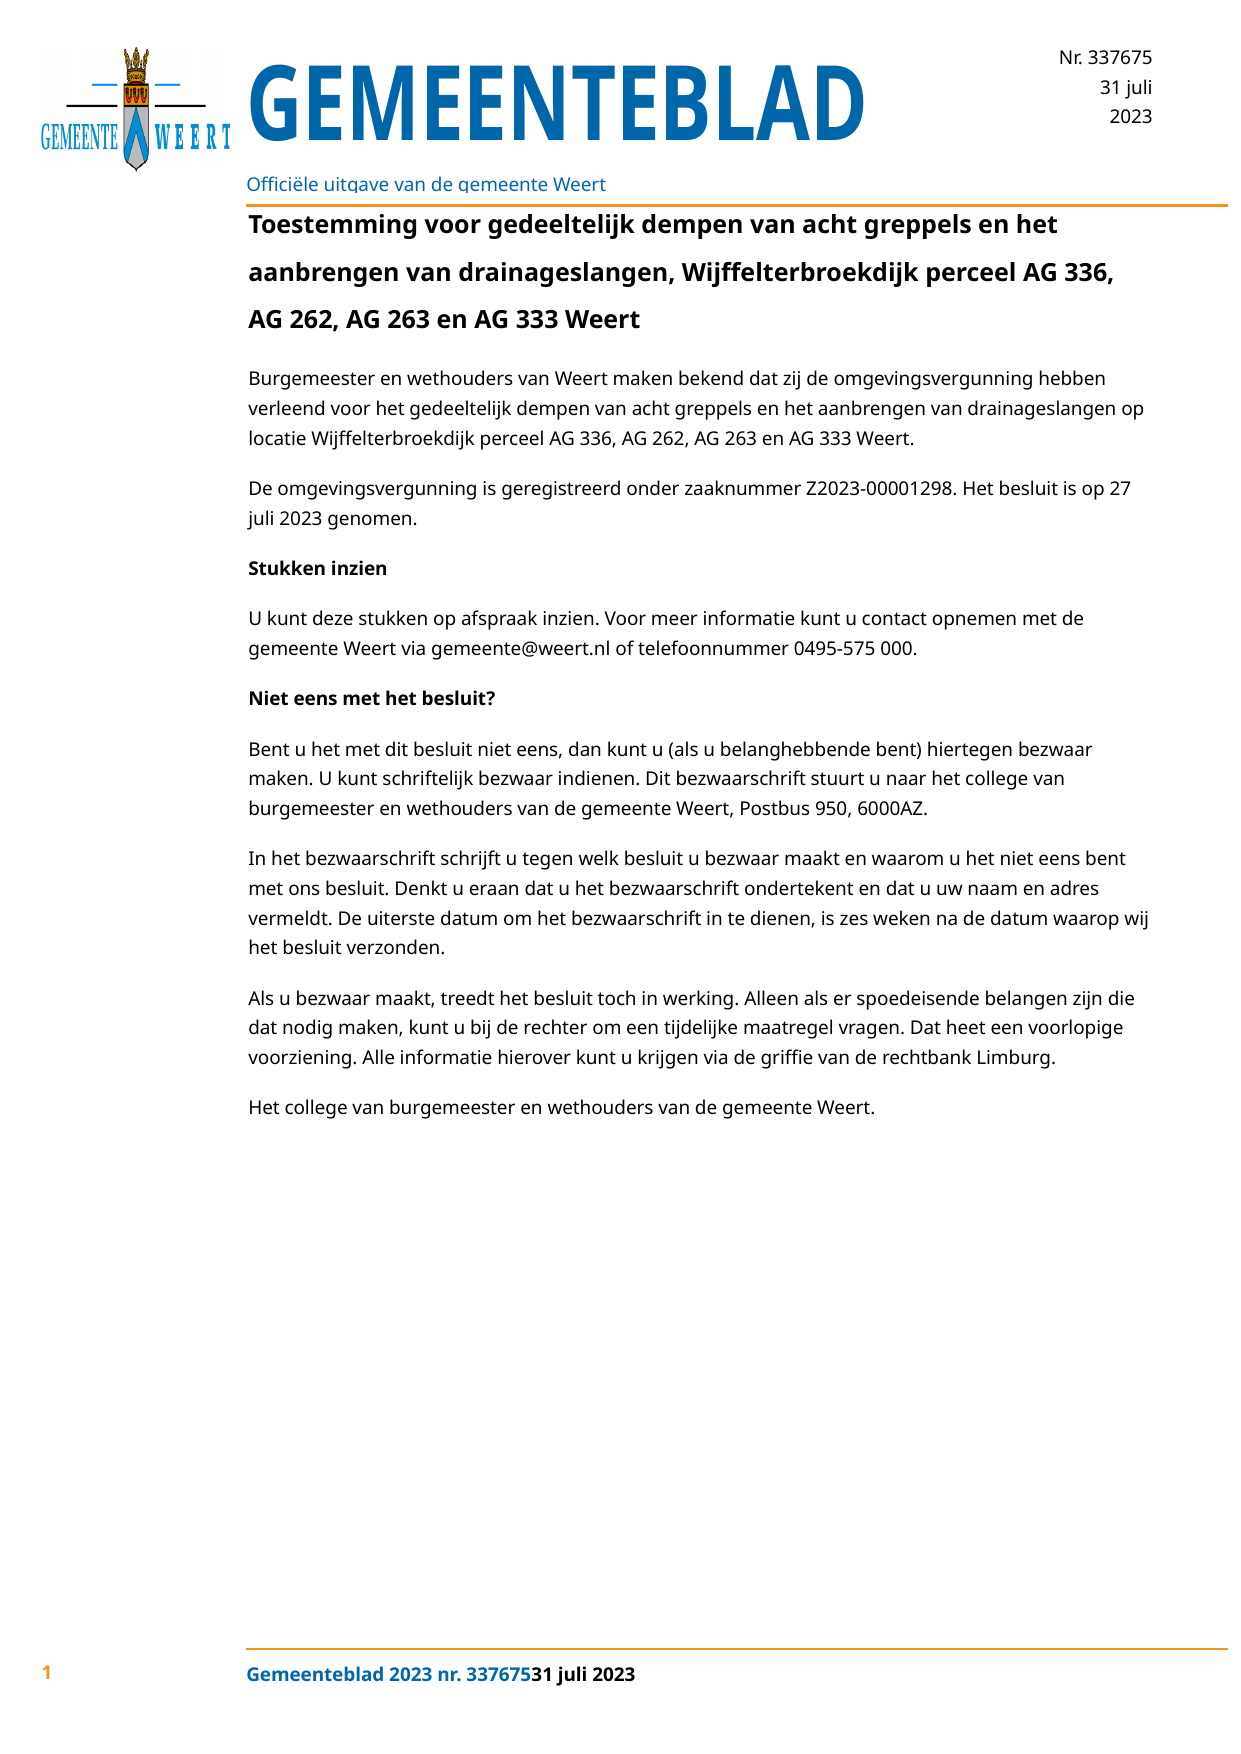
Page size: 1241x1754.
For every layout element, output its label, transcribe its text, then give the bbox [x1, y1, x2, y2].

text Stukken inzien [248, 555, 1152, 581]
text Toestemming voor gedeeltelijk dempen van acht greppels en het aanbrengen van drainageslangen, Wijffelterbroekdijk perceel AG 336, AG 262, AG 263 en AG 333 Weert [248, 207, 1152, 336]
text Het college van burgemeester en wethouders van de gemeente Weert. [248, 1094, 1152, 1120]
text In het bezwaarschrift schrijft u tegen welk besluit u bezwaar maakt en waarom u het niet eens bent met ons besluit. Denkt u eraan dat u het bezwaarschrift ondertekent en dat u uw naam en adres vermeldt. De uiterste datum om het bezwaarschrift in te dienen, is zes weken na de datum waarop wij het besluit verzonden. [248, 846, 1152, 960]
text Niet eens met het besluit? [248, 686, 1152, 711]
text Als u bezwaar maakt, treedt het besluit toch in werking. Alleen als er spoedeisende belangen zijn die dat nodig maken, kunt u bij de rechter om een tijdelijke maatregel vragen. Dat heet een voorlopige voorziening. Alle informatie hierover kunt u krijgen via de griffie van de rechtbank Limburg. [248, 985, 1152, 1069]
text U kunt deze stukken op afspraak inzien. Voor meer informatie kunt u contact opnemen met de gemeente Weert via gemeente@weert.nl of telefoonnummer 0495-575 000. [248, 606, 1152, 661]
picture [41, 47, 231, 172]
text Burgemeester en wethouders van Weert maken bekend dat zij de omgevingsvergunning hebben verleend voor het gedeeltelijk dempen van acht greppels en het aanbrengen van drainageslangen op locatie Wijffelterbroekdijk perceel AG 336, AG 262, AG 263 en AG 333 Weert. [248, 366, 1152, 450]
text Bent u het met dit besluit niet eens, dan kunt u (als u belanghebbende bent) hiertegen bezwaar maken. U kunt schriftelijk bezwaar indienen. Dit bezwaarschrift stuurt u naar het college van burgemeester en wethouders van de gemeente Weert, Postbus 950, 6000AZ. [248, 736, 1152, 821]
text De omgevingsvergunning is geregistreerd onder zaaknummer Z2023-00001298. Het besluit is op 27 juli 2023 genomen. [248, 475, 1152, 530]
